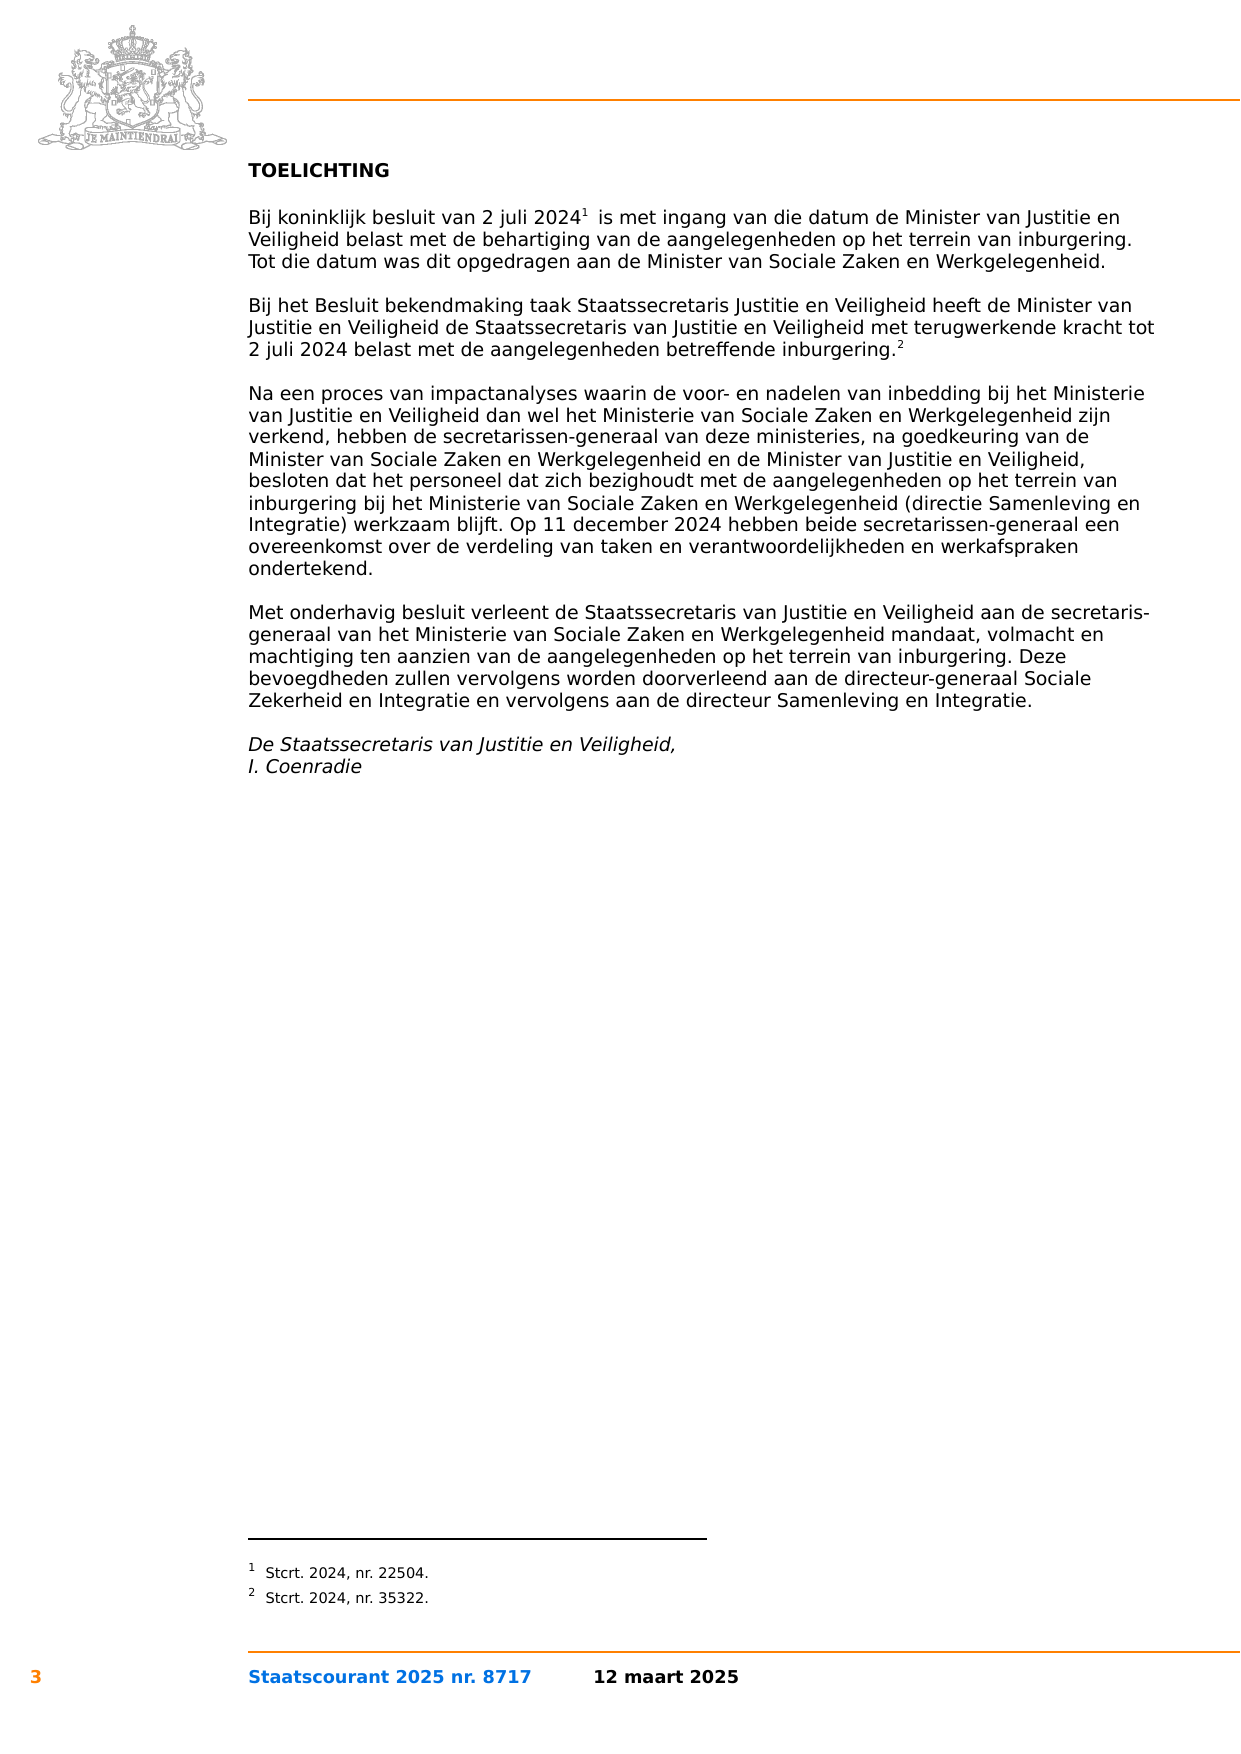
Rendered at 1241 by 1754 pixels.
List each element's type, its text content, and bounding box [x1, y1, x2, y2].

text Met onderhavig besluit verleent de Staatssecretaris van Justitie en Veiligheid aan de secretaris-generaal van het Ministerie van Sociale Zaken en Werkgelegenheid mandaat, volmacht en machtiging ten aanzien van de aangelegenheden op het terrein van inburgering. Deze bevoegdheden zullen vervolgens worden doorverleend aan de directeur-generaal Sociale Zekerheid en Integratie en vervolgens aan de directeur Samenleving en Integratie. [248, 602, 1163, 712]
text Stcrt. 2024, nr. 35322. [248, 1586, 1163, 1608]
text Bij het Besluit bekendmaking taak Staatssecretaris Justitie en Veiligheid heeft de Minister van Justitie en Veiligheid de Staatssecretaris van Justitie en Veiligheid met terugwerkende kracht tot 2 juli 2024 belast met de aangelegenheden betreffende inburgering. [248, 295, 1163, 361]
text Stcrt. 2024, nr. 22504. [248, 1561, 1163, 1583]
text Na een proces van impactanalyses waarin de voor- en nadelen van inbedding bij het Ministerie van Justitie en Veiligheid dan wel het Ministerie van Sociale Zaken en Werkgelegenheid zijn verkend, hebben de secretarissen-generaal van deze ministeries, na goedkeuring van de Minister van Sociale Zaken en Werkgelegenheid en de Minister van Justitie en Veiligheid, besloten dat het personeel dat zich bezighoudt met de aangelegenheden op het terrein van inburgering bij het Ministerie van Sociale Zaken en Werkgelegenheid (directie Samenleving en Integratie) werkzaam blijft. Op 11 december 2024 hebben beide secretarissen-generaal een overeenkomst over de verdeling van taken en verantwoordelijkheden en werkafspraken ondertekend. [248, 382, 1163, 580]
picture [38, 25, 227, 150]
subtitle TOELICHTING [248, 160, 1163, 182]
text De Staatssecretaris van Justitie en Veiligheid, I. Coenradie [248, 734, 1163, 778]
text Bij koninklijk besluit van 2 juli 2024 is met ingang van die datum de Minister van Justitie en Veiligheid belast met de behartiging van de aangelegenheden op het terrein van inburgering. Tot die datum was dit opgedragen aan de Minister van Sociale Zaken en Werkgelegenheid. [248, 207, 1163, 273]
